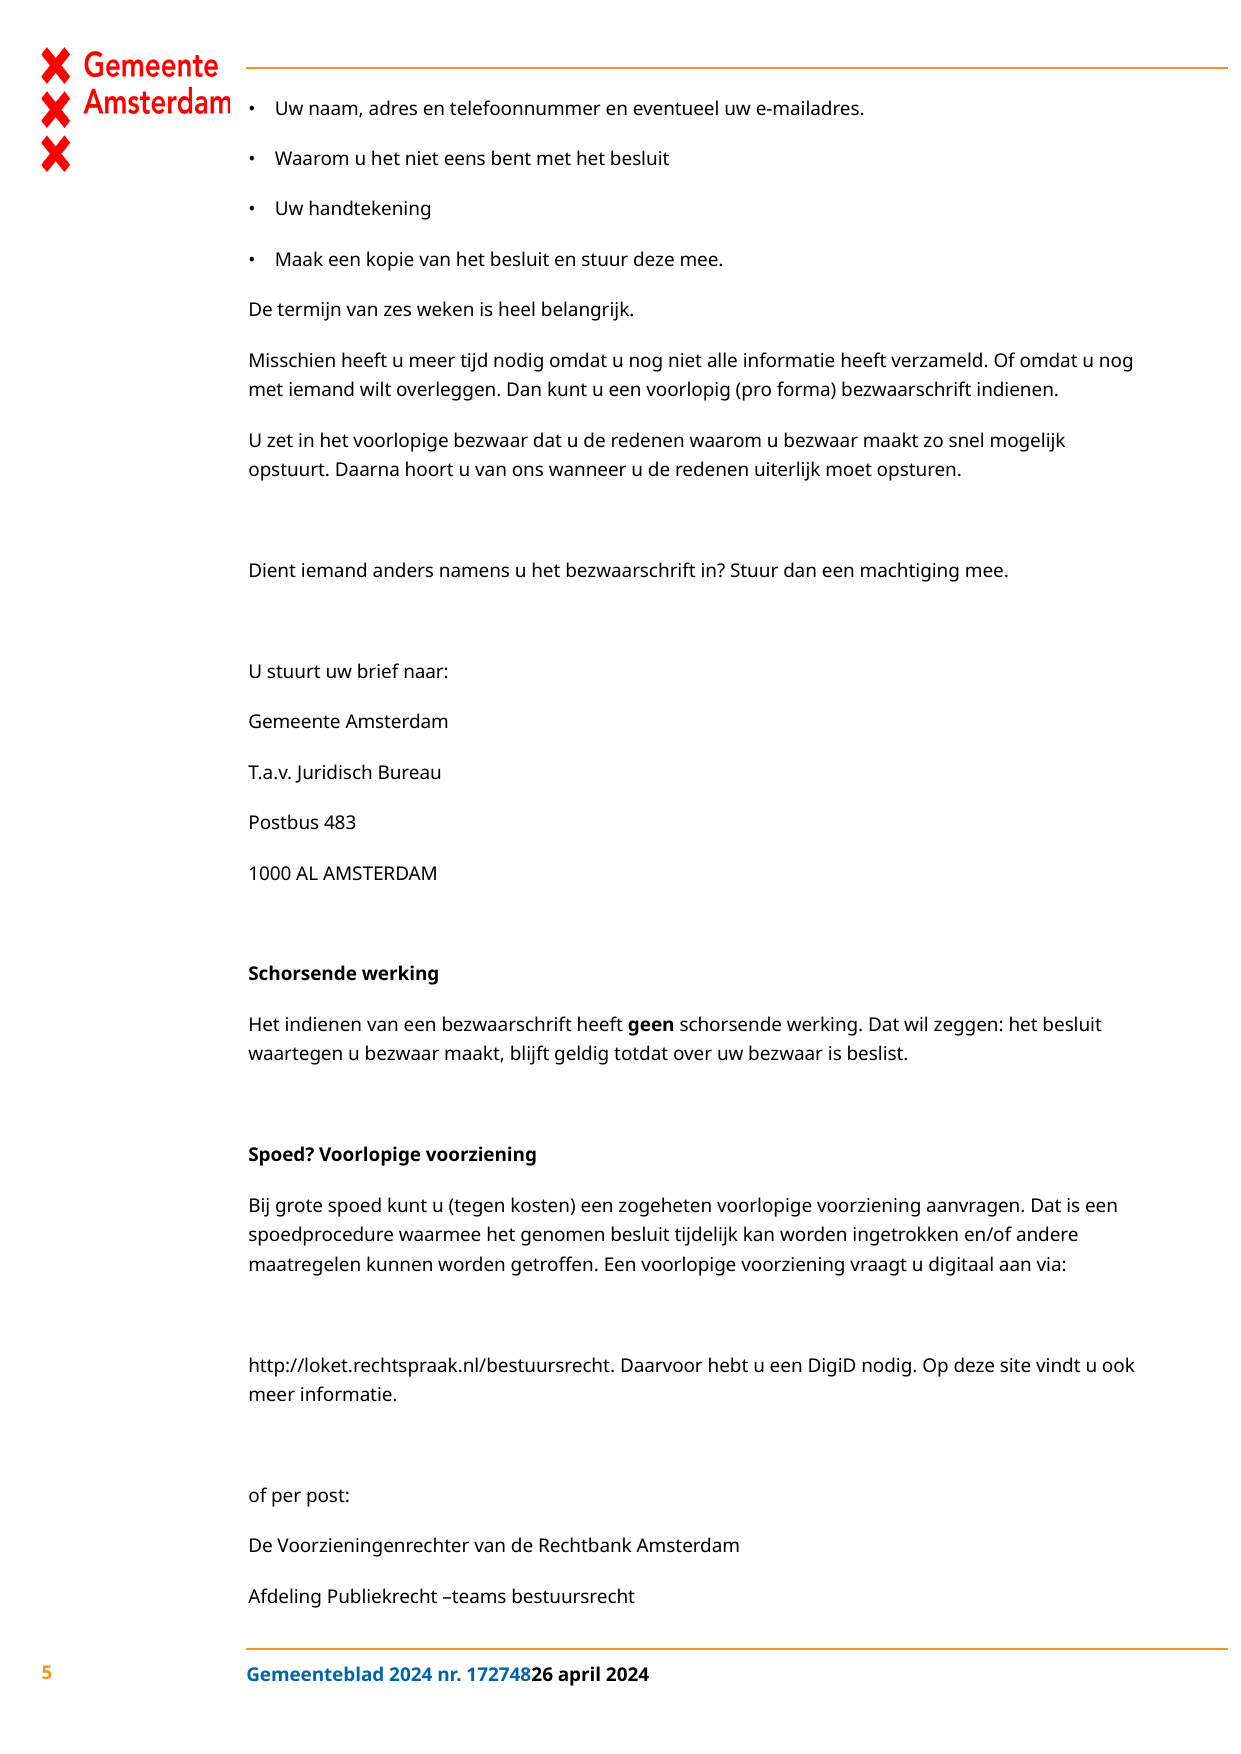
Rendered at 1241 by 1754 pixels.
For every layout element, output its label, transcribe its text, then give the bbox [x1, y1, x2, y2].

text 1000 AL AMSTERDAM [248, 860, 1152, 886]
text • Uw naam, adres en telefoonnummer en eventueel uw e-mailadres. [248, 95, 1152, 121]
text http://loket.rechtspraak.nl/bestuursrecht. Daarvoor hebt u een DigiD nodig. Op deze site vindt u ook meer informatie. [248, 1352, 1152, 1407]
text • Waarom u het niet eens bent met het besluit [248, 145, 1152, 171]
text Gemeente Amsterdam [248, 708, 1152, 734]
text Afdeling Publiekrecht –teams bestuursrecht [248, 1583, 1152, 1609]
text of per post: [248, 1482, 1152, 1508]
text Postbus 483 [248, 809, 1152, 835]
text Bij grote spoed kunt u (tegen kosten) een zogeheten voorlopige voorziening aanvragen. Dat is een spoedprocedure waarmee het genomen besluit tijdelijk kan worden ingetrokken en/of andere maatregelen kunnen worden getroffen. Een voorlopige voorziening vraagt u digitaal aan via: [248, 1192, 1152, 1277]
text U stuurt uw brief naar: [248, 658, 1152, 684]
text U zet in het voorlopige bezwaar dat u de redenen waarom u bezwaar maakt zo snel mogelijk opstuurt. Daarna hoort u van ons wanneer u de redenen uiterlijk moet opsturen. [248, 427, 1152, 482]
text Het indienen van een bezwaarschrift heeft geen schorsende werking. Dat wil zeggen: het besluit waartegen u bezwaar maakt, blijft geldig totdat over uw bezwaar is beslist. [248, 1011, 1152, 1066]
picture [41, 47, 231, 172]
text Spoed? Voorlopige voorziening [248, 1141, 1152, 1167]
text Schorsende werking [248, 961, 1152, 986]
text Dient iemand anders namens u het bezwaarschrift in? Stuur dan een machtiging mee. [248, 557, 1152, 583]
text De Voorzieningenrechter van de Rechtbank Amsterdam [248, 1533, 1152, 1558]
text • Uw handtekening [248, 196, 1152, 221]
text Misschien heeft u meer tijd nodig omdat u nog niet alle informatie heeft verzameld. Of omdat u nog met iemand wilt overleggen. Dan kunt u een voorlopig (pro forma) bezwaarschrift indienen. [248, 347, 1152, 402]
text De termijn van zes weken is heel belangrijk. [248, 296, 1152, 322]
text • Maak een kopie van het besluit en stuur deze mee. [248, 246, 1152, 272]
text T.a.v. Juridisch Bureau [248, 759, 1152, 785]
